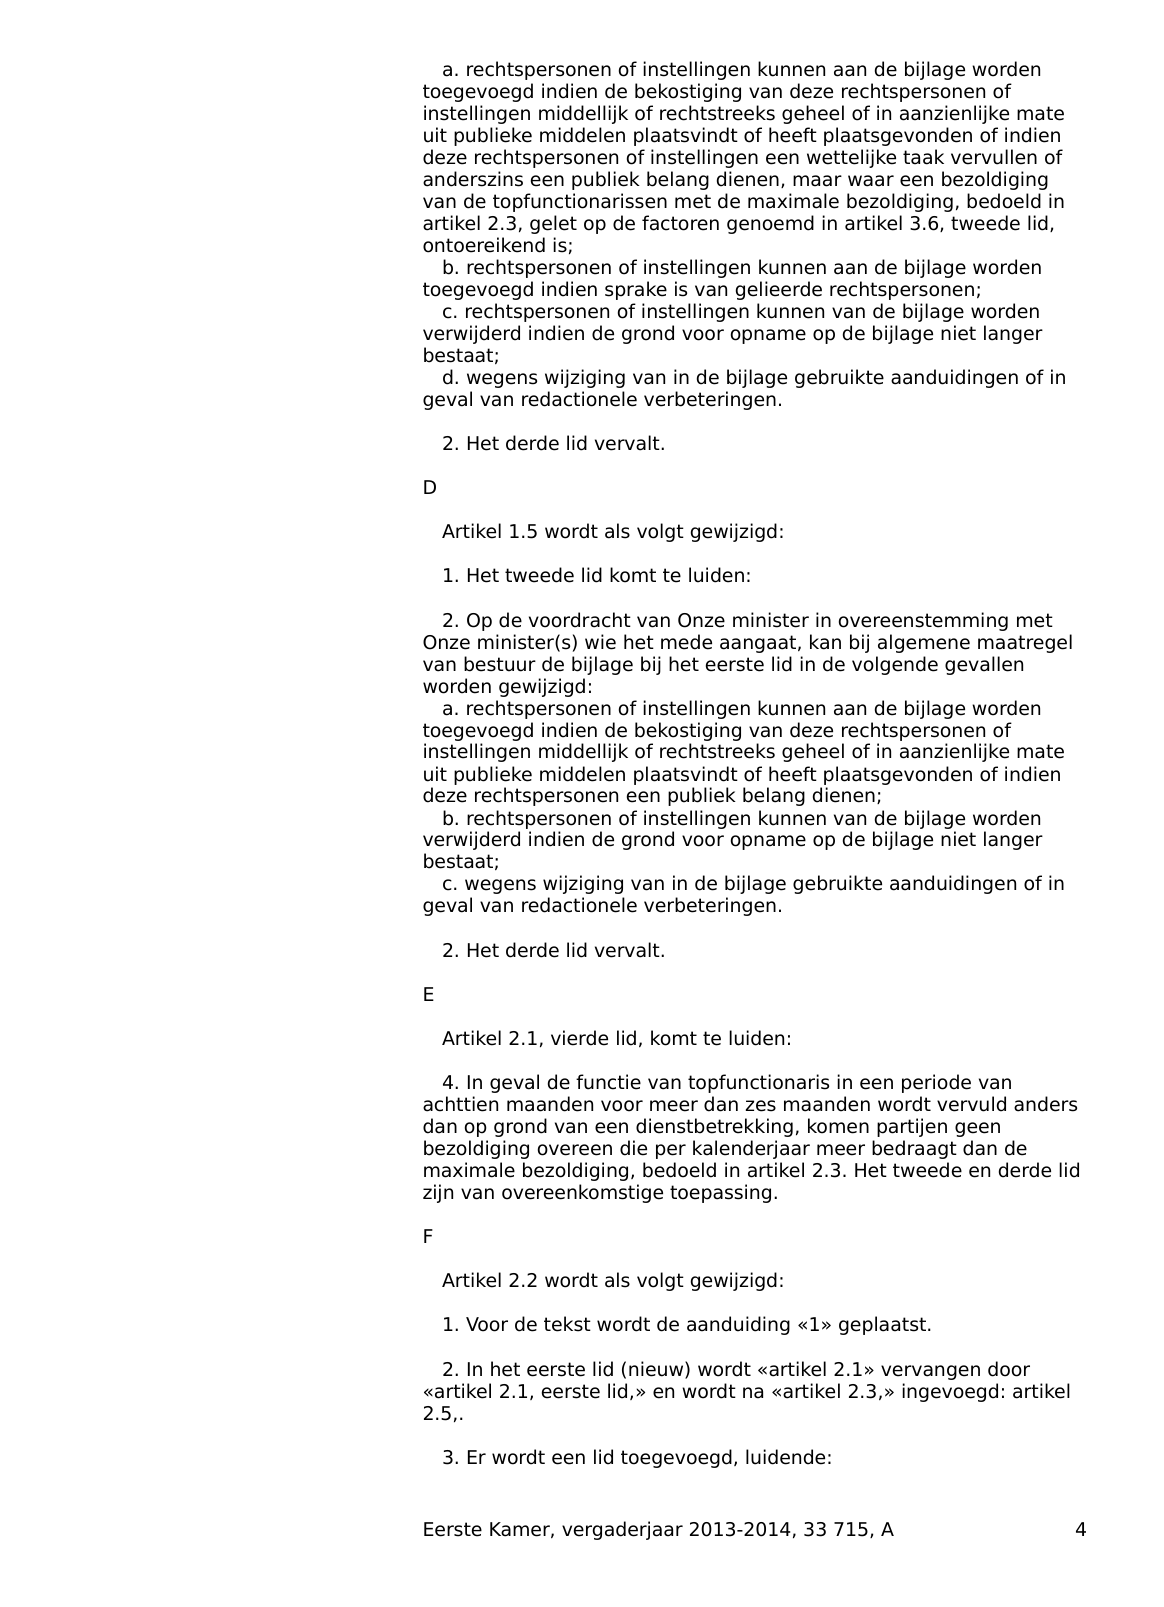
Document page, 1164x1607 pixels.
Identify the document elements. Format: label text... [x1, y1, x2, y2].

text 2. In het eerste lid (nieuw) wordt «artikel 2.1» vervangen door «artikel 2.1, eerste lid,» en wordt na «artikel 2.3,» ingevoegd: artikel 2.5,. [422, 1358, 1087, 1424]
text a. rechtspersonen of instellingen kunnen aan de bijlage worden toegevoegd indien de bekostiging van deze rechtspersonen of instellingen middellijk of rechtstreeks geheel of in aanzienlijke mate uit publieke middelen plaatsvindt of heeft plaatsgevonden of indien deze rechtspersonen een publiek belang dienen; [422, 697, 1087, 807]
text a. rechtspersonen of instellingen kunnen aan de bijlage worden toegevoegd indien de bekostiging van deze rechtspersonen of instellingen middellijk of rechtstreeks geheel of in aanzienlijke mate uit publieke middelen plaatsvindt of heeft plaatsgevonden of indien deze rechtspersonen of instellingen een wettelijke taak vervullen of anderszins een publiek belang dienen, maar waar een bezoldiging van de topfunctionarissen met de maximale bezoldiging, bedoeld in artikel 2.3, gelet op de factoren genoemd in artikel 3.6, tweede lid, ontoereikend is; [422, 59, 1087, 257]
text F [422, 1226, 1087, 1248]
text Artikel 1.5 wordt als volgt gewijzigd: [422, 521, 1087, 543]
text d. wegens wijziging van in de bijlage gebruikte aanduidingen of in geval van redactionele verbeteringen. [422, 367, 1087, 411]
text D [422, 477, 1087, 499]
text 2. Het derde lid vervalt. [422, 939, 1087, 961]
text 2. Op de voordracht van Onze minister in overeenstemming met Onze minister(s) wie het mede aangaat, kan bij algemene maatregel van bestuur de bijlage bij het eerste lid in de volgende gevallen worden gewijzigd: [422, 609, 1087, 697]
text b. rechtspersonen of instellingen kunnen aan de bijlage worden toegevoegd indien sprake is van gelieerde rechtspersonen; [422, 257, 1087, 301]
text Artikel 2.1, vierde lid, komt te luiden: [422, 1028, 1087, 1050]
text 3. Er wordt een lid toegevoegd, luidende: [422, 1447, 1087, 1469]
text E [422, 984, 1087, 1006]
text 2. Het derde lid vervalt. [422, 433, 1087, 455]
text 1. Voor de tekst wordt de aanduiding «1» geplaatst. [422, 1314, 1087, 1336]
text 1. Het tweede lid komt te luiden: [422, 565, 1087, 587]
text c. wegens wijziging van in de bijlage gebruikte aanduidingen of in geval van redactionele verbeteringen. [422, 873, 1087, 917]
text c. rechtspersonen of instellingen kunnen van de bijlage worden verwijderd indien de grond voor opname op de bijlage niet langer bestaat; [422, 301, 1087, 367]
text 4. In geval de functie van topfunctionaris in een periode van achttien maanden voor meer dan zes maanden wordt vervuld anders dan op grond van een dienstbetrekking, komen partijen geen bezoldiging overeen die per kalenderjaar meer bedraagt dan de maximale bezoldiging, bedoeld in artikel 2.3. Het tweede en derde lid zijn van overeenkomstige toepassing. [422, 1072, 1087, 1204]
text Artikel 2.2 wordt als volgt gewijzigd: [422, 1270, 1087, 1292]
text b. rechtspersonen of instellingen kunnen van de bijlage worden verwijderd indien de grond voor opname op de bijlage niet langer bestaat; [422, 807, 1087, 873]
